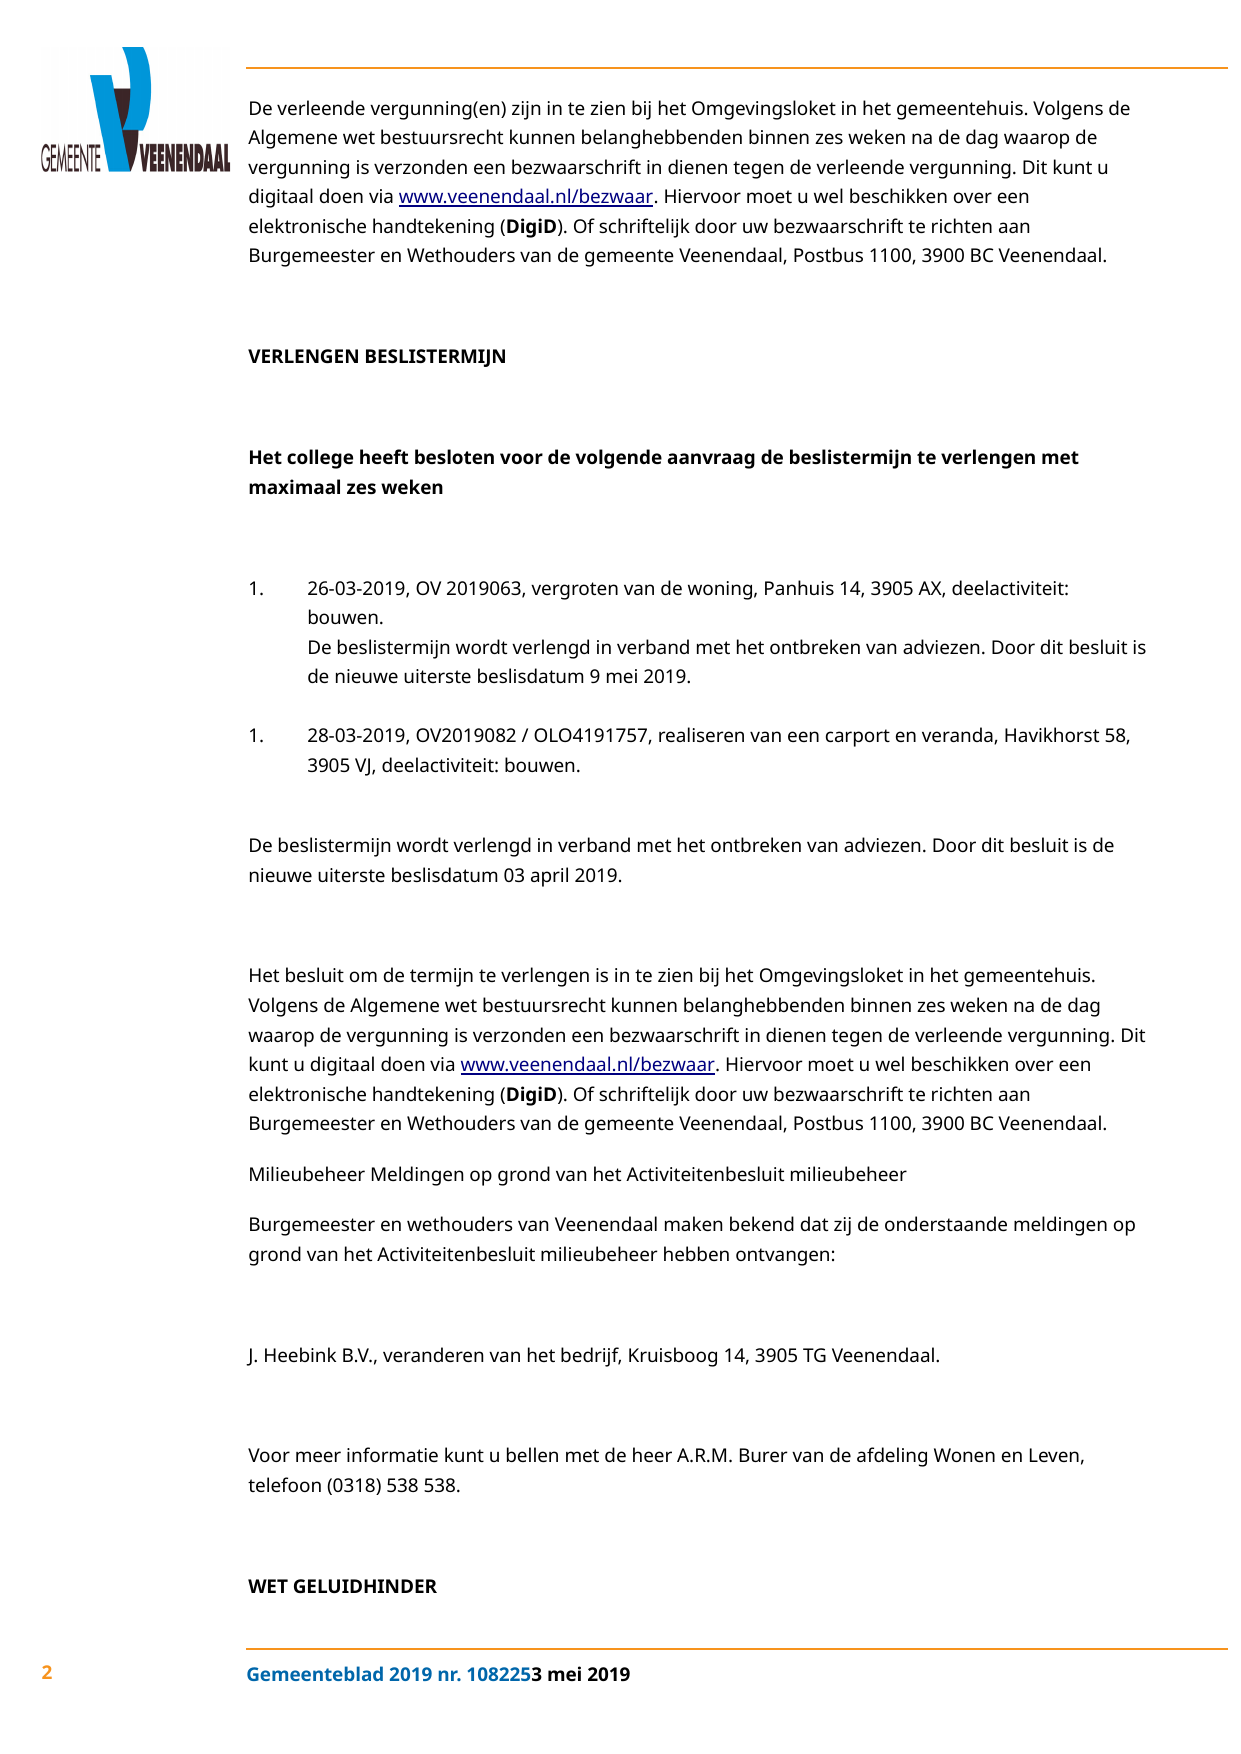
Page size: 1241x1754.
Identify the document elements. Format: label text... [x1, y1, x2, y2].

text De beslistermijn wordt verlengd in verband met het ontbreken van adviezen. Door dit besluit is de nieuwe uiterste beslisdatum 03 april 2019. [248, 832, 1152, 888]
picture [123, 47, 231, 172]
text Het college heeft besloten voor de volgende aanvraag de beslistermijn te verlengen met maximaal zes weken [248, 444, 1152, 500]
text De verleende vergunning(en) zijn in te zien bij het Omgevingsloket in het gemeentehuis. Volgens de Algemene wet bestuursrecht kunnen belanghebbenden binnen zes weken na de dag waarop de vergunning is verzonden een bezwaarschrift in dienen tegen de verleende vergunning. Dit kunt u digitaal doen via www.veenendaal.nl/bezwaar. Hiervoor moet u wel beschikken over een elektronische handtekening (DigiD). Of schriftelijk door uw bezwaarschrift te richten aan Burgemeester en Wethouders van de gemeente Veenendaal, Postbus 1100, 3900 BC Veenendaal. [248, 95, 1152, 268]
list De beslistermijn wordt verlengd in verband met het ontbreken van adviezen. Door dit besluit is de nieuwe uiterste beslisdatum 9 mei 2019. [248, 634, 1152, 689]
text WET GELUIDHINDER [248, 1573, 1152, 1599]
text Burgemeester en wethouders van Veenendaal maken bekend dat zij de onderstaande meldingen op grond van het Activiteitenbesluit milieubeheer hebben ontvangen: [248, 1211, 1152, 1267]
list 26-03-2019, OV 2019063, vergroten van de woning, Panhuis 14, 3905 AX, deelactiviteit: bouwen. [248, 575, 1152, 630]
text Het besluit om de termijn te verlengen is in te zien bij het Omgevingsloket in het gemeentehuis. Volgens de Algemene wet bestuursrecht kunnen belanghebbenden binnen zes weken na de dag waarop de vergunning is verzonden een bezwaarschrift in dienen tegen de verleende vergunning. Dit kunt u digitaal doen via www.veenendaal.nl/bezwaar. Hiervoor moet u wel beschikken over een elektronische handtekening (DigiD). Of schriftelijk door uw bezwaarschrift te richten aan Burgemeester en Wethouders van de gemeente Veenendaal, Postbus 1100, 3900 BC Veenendaal. [248, 963, 1152, 1136]
picture [41, 47, 130, 172]
text Milieubeheer Meldingen op grond van het Activiteitenbesluit milieubeheer [248, 1161, 1152, 1187]
text J. Heebink B.V., veranderen van het bedrijf, Kruisboog 14, 3905 TG Veenendaal. [248, 1342, 1152, 1368]
list 28-03-2019, OV2019082 / OLO4191757, realiseren van een carport en veranda, Havikhorst 58, 3905 VJ, deelactiviteit: bouwen. [248, 723, 1152, 778]
text Voor meer informatie kunt u bellen met de heer A.R.M. Burer van de afdeling Wonen en Leven, telefoon (0318) 538 538. [248, 1443, 1152, 1498]
text VERLENGEN BESLISTERMIJN [248, 343, 1152, 369]
